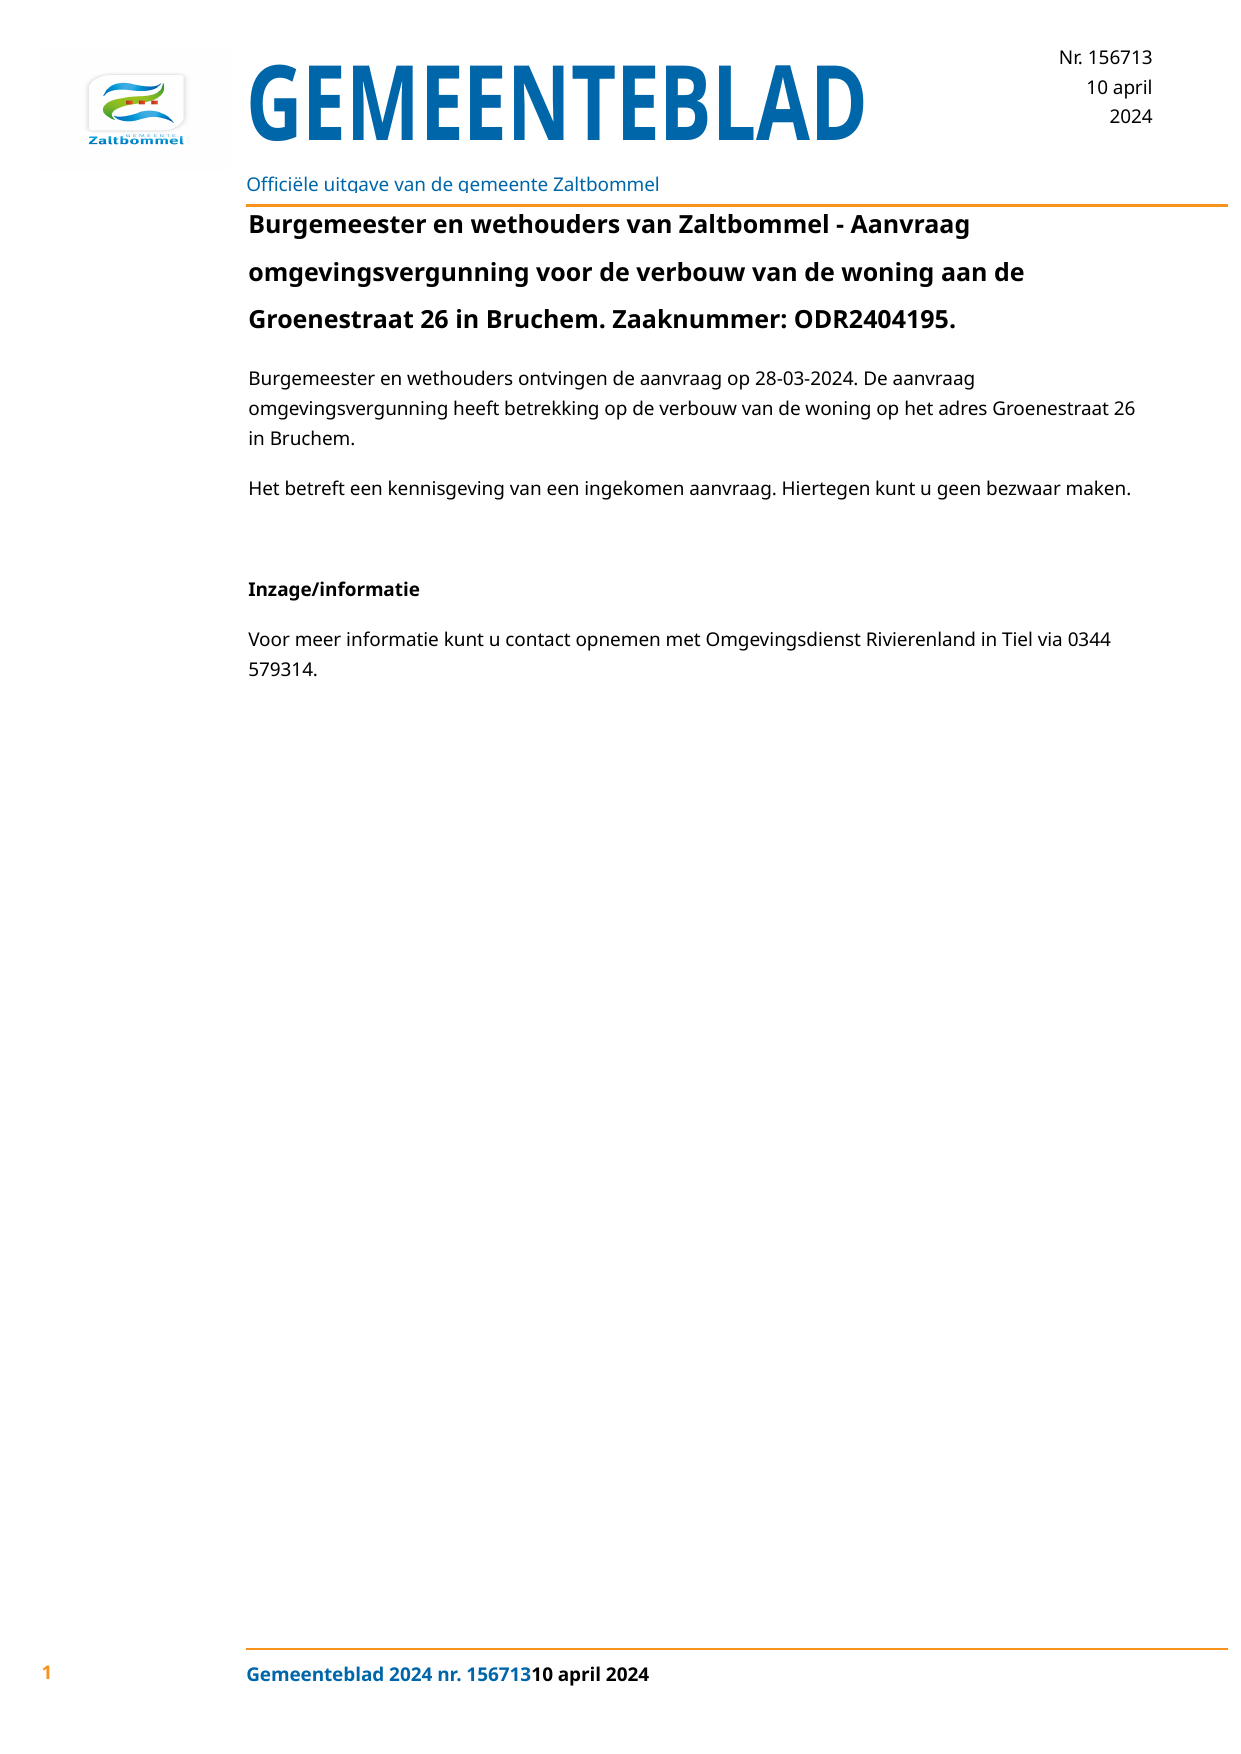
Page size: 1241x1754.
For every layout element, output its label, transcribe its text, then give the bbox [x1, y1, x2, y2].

text Voor meer informatie kunt u contact opnemen met Omgevingsdienst Rivierenland in Tiel via 0344 579314. [248, 626, 1152, 682]
text Burgemeester en wethouders van Zaltbommel - Aanvraag omgevingsvergunning voor de verbouw van de woning aan de Groenestraat 26 in Bruchem. Zaaknummer: ODR2404195. [248, 207, 1152, 336]
text Het betreft een kennisgeving van een ingekomen aanvraag. Hiertegen kunt u geen bezwaar maken. [248, 475, 1152, 501]
picture [41, 47, 231, 172]
text Burgemeester en wethouders ontvingen de aanvraag op 28-03-2024. De aanvraag omgevingsvergunning heeft betrekking op de verbouw van de woning op het adres Groenestraat 26 in Bruchem. [248, 366, 1152, 450]
text Inzage/informatie [248, 576, 1152, 602]
